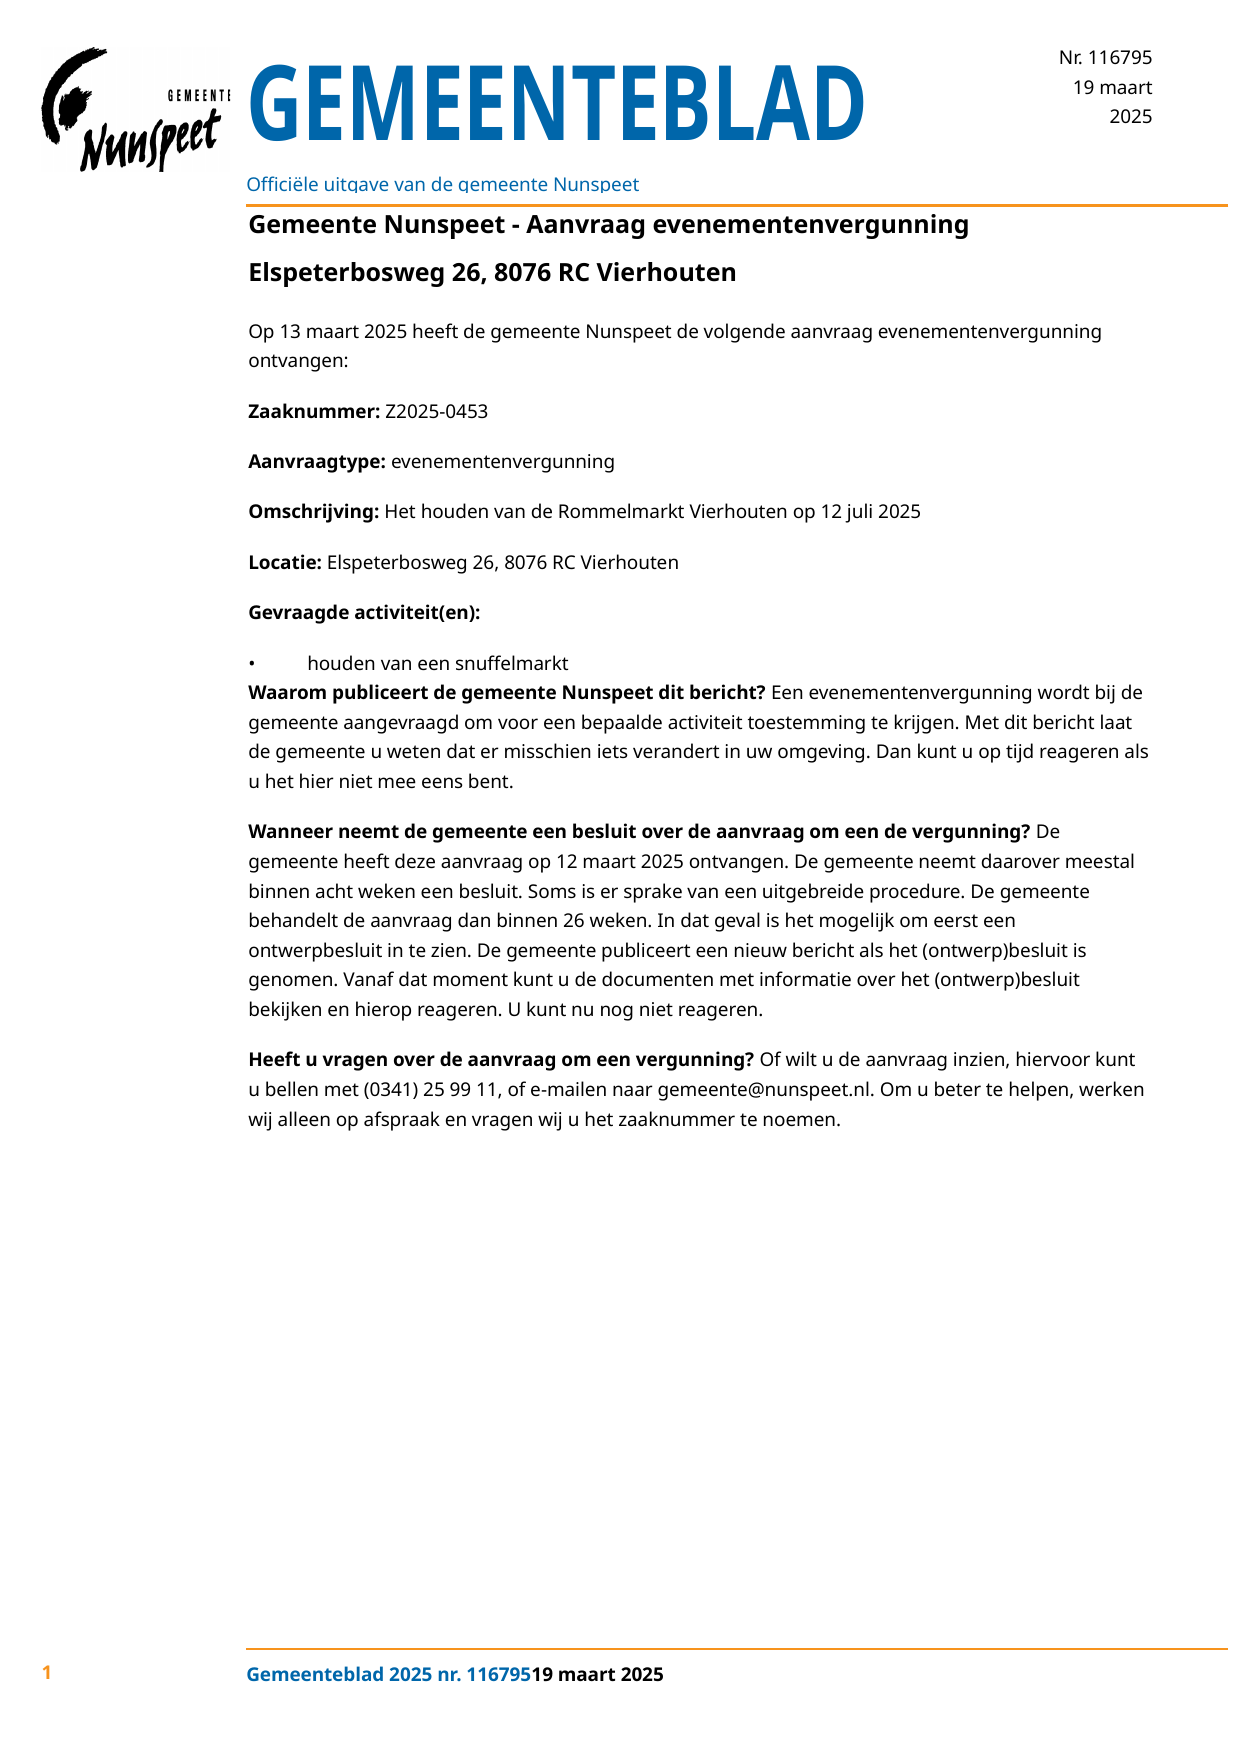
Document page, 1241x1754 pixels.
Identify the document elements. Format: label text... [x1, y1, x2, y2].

text Omschrijving: Het houden van de Rommelmarkt Vierhouten op 12 juli 2025 [248, 499, 1152, 524]
text Wanneer neemt de gemeente een besluit over de aanvraag om een de vergunning? De gemeente heeft deze aanvraag op 12 maart 2025 ontvangen. De gemeente neemt daarover meestal binnen acht weken een besluit. Soms is er sprake van een uitgebreide procedure. De gemeente behandelt de aanvraag dan binnen 26 weken. In dat geval is het mogelijk om eerst een ontwerpbesluit in te zien. De gemeente publiceert een nieuw bericht als het (ontwerp)besluit is genomen. Vanaf dat moment kunt u de documenten met informatie over het (ontwerp)besluit bekijken en hierop reageren. U kunt nu nog niet reageren. [248, 819, 1152, 1022]
text Gemeente Nunspeet - Aanvraag evenementenvergunning Elspeterbosweg 26, 8076 RC Vierhouten [248, 207, 1152, 288]
text Op 13 maart 2025 heeft de gemeente Nunspeet de volgende aanvraag evenementenvergunning ontvangen: [248, 318, 1152, 373]
text Locatie: Elspeterbosweg 26, 8076 RC Vierhouten [248, 549, 1152, 575]
text Waarom publiceert de gemeente Nunspeet dit bericht? Een evenementenvergunning wordt bij de gemeente aangevraagd om voor een bepaalde activiteit toestemming te krijgen. Met dit bericht laat de gemeente u weten dat er misschien iets verandert in uw omgeving. Dan kunt u op tijd reageren als u het hier niet mee eens bent. [248, 679, 1152, 794]
text Gevraagde activiteit(en): [248, 599, 1152, 625]
text Heeft u vragen over de aanvraag om een vergunning? Of wilt u de aanvraag inzien, hiervoor kunt u bellen met (0341) 25 99 11, of e-mailen naar gemeente@nunspeet.nl. Om u beter te helpen, werken wij alleen op afspraak en vragen wij u het zaaknummer te noemen. [248, 1047, 1152, 1132]
picture [41, 47, 231, 172]
text Aanvraagtype: evenementenvergunning [248, 448, 1152, 474]
text Zaaknummer: Z2025-0453 [248, 398, 1152, 424]
list houden van een snuffelmarkt [248, 650, 1152, 676]
